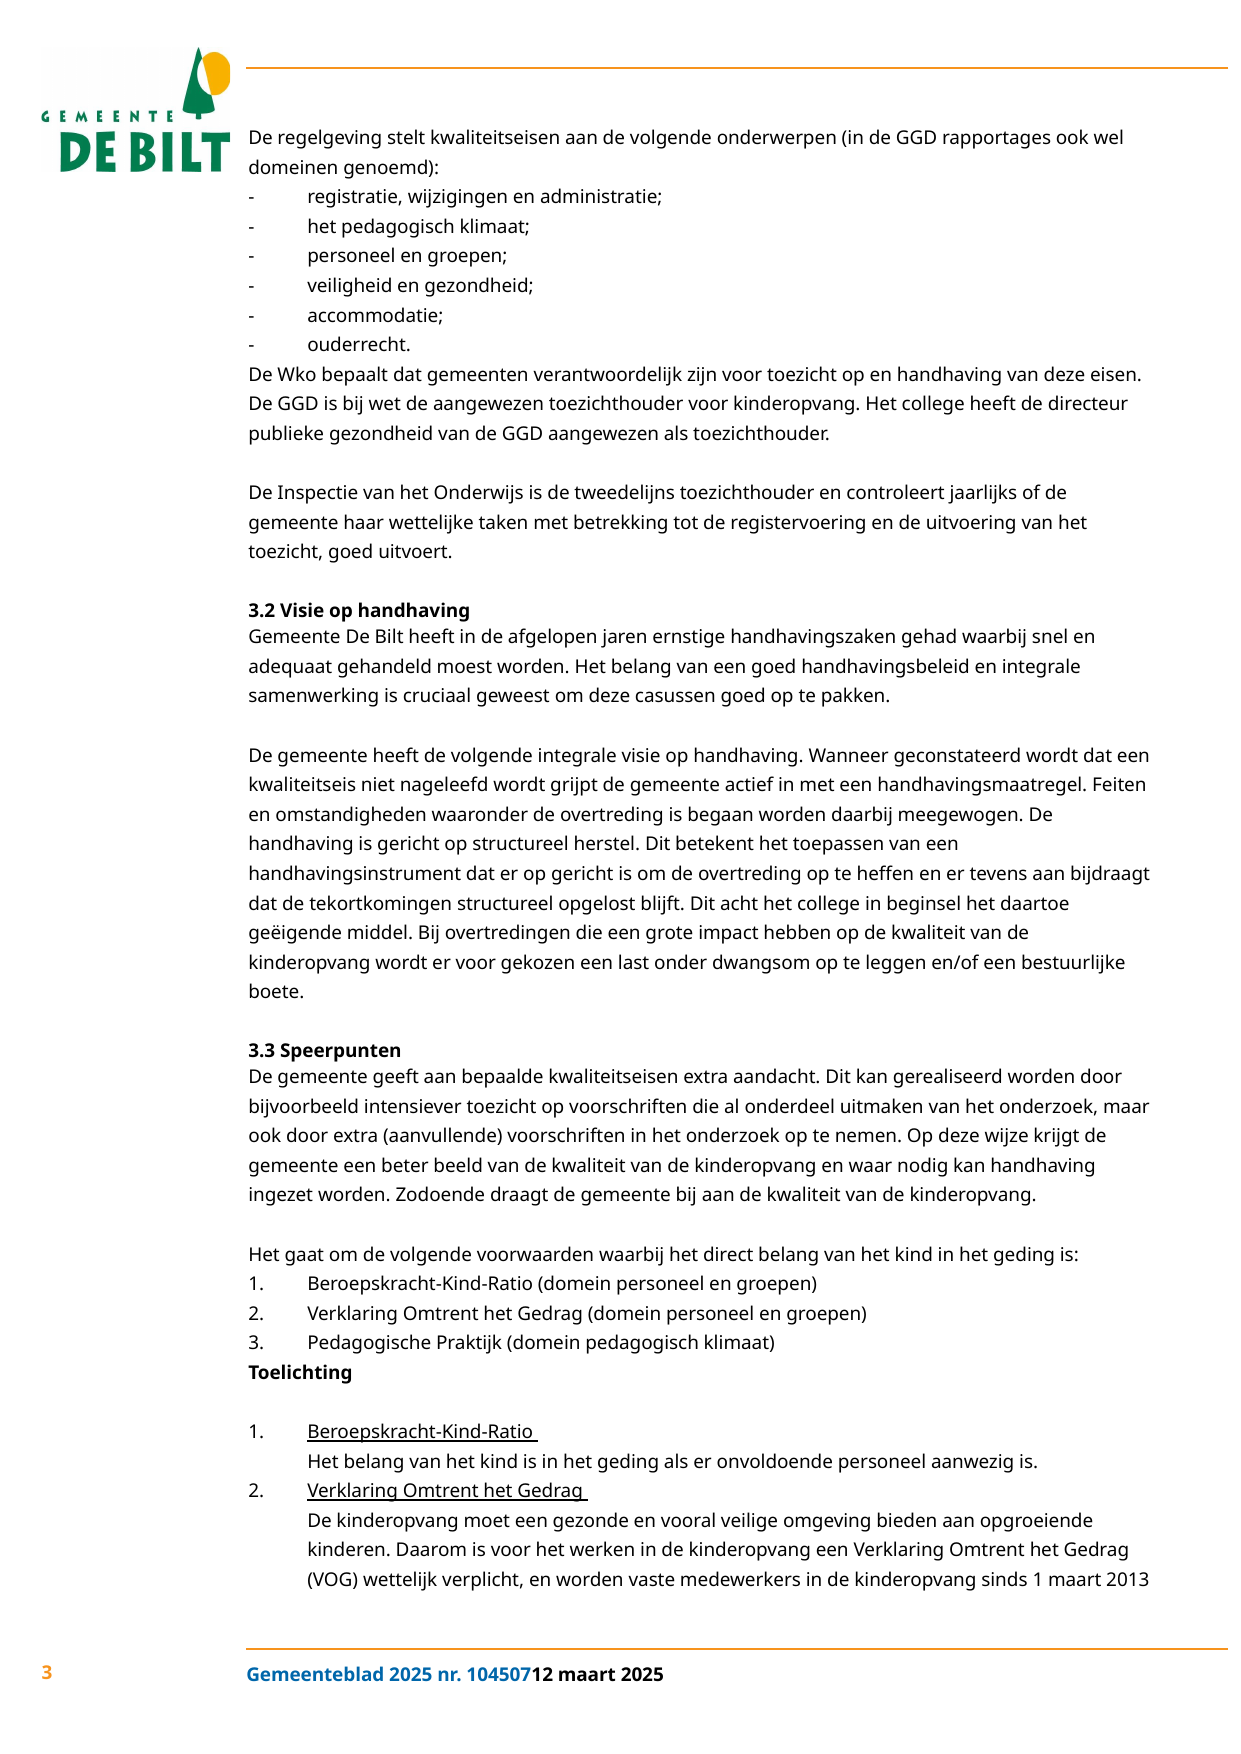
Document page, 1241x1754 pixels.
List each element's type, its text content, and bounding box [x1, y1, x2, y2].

list personeel en groepen; [248, 243, 1152, 268]
list De kinderopvang moet een gezonde en vooral veilige omgeving bieden aan opgroeiende kinderen. Daarom is voor het werken in de kinderopvang een Verklaring Omtrent het Gedrag (VOG) wettelijk verplicht, en worden vaste medewerkers in de kinderopvang sinds 1 maart 2013 [248, 1507, 1152, 1592]
list ouderrecht. [248, 331, 1152, 357]
list Beroepskracht-Kind-Ratio (domein personeel en groepen) [248, 1270, 1152, 1296]
picture [41, 47, 231, 172]
text Toelichting [248, 1359, 1152, 1385]
text De Inspectie van het Onderwijs is de tweedelijns toezichthouder en controleert jaarlijks of de gemeente haar wettelijke taken met betrekking tot de registervoering en de uitvoering van het toezicht, goed uitvoert. [248, 479, 1152, 564]
text De gemeente heeft de volgende integrale visie op handhaving. Wanneer geconstateerd wordt dat een kwaliteitseis niet nageleefd wordt grijpt de gemeente actief in met een handhavingsmaatregel. Feiten en omstandigheden waaronder de overtreding is begaan worden daarbij meegewogen. De handhaving is gericht op structureel herstel. Dit betekent het toepassen van een handhavingsinstrument dat er op gericht is om de overtreding op te heffen en er tevens aan bijdraagt dat de tekortkomingen structureel opgelost blijft. Dit acht het college in beginsel het daartoe geëigende middel. Bij overtredingen die een grote impact hebben op de kwaliteit van de kinderopvang wordt er voor gekozen een last onder dwangsom op te leggen en/of een bestuurlijke boete. [248, 742, 1152, 1004]
list het pedagogisch klimaat; [248, 213, 1152, 239]
text De regelgeving stelt kwaliteitseisen aan de volgende onderwerpen (in de GGD rapportages ook wel domeinen genoemd): [248, 124, 1152, 180]
list Beroepskracht-Kind-Ratio [248, 1418, 1152, 1444]
text De Wko bepaalt dat gemeenten verantwoordelijk zijn voor toezicht op en handhaving van deze eisen. De GGD is bij wet de aangewezen toezichthouder voor kinderopvang. Het college heeft de directeur publieke gezondheid van de GGD aangewezen als toezichthouder. [248, 361, 1152, 446]
list Verklaring Omtrent het Gedrag (domein personeel en groepen) [248, 1300, 1152, 1326]
text 3.2 Visie op handhaving [248, 598, 1152, 623]
list registratie, wijzigingen en administratie; [248, 183, 1152, 209]
text De gemeente geeft aan bepaalde kwaliteitseisen extra aandacht. Dit kan gerealiseerd worden door bijvoorbeeld intensiever toezicht op voorschriften die al onderdeel uitmaken van het onderzoek, maar ook door extra (aanvullende) voorschriften in het onderzoek op te nemen. Op deze wijze krijgt de gemeente een beter beeld van de kwaliteit van de kinderopvang en waar nodig kan handhaving ingezet worden. Zodoende draagt de gemeente bij aan de kwaliteit van de kinderopvang. [248, 1063, 1152, 1207]
text Het gaat om de volgende voorwaarden waarbij het direct belang van het kind in het geding is: [248, 1241, 1152, 1267]
text Gemeente De Bilt heeft in de afgelopen jaren ernstige handhavingszaken gehad waarbij snel en adequaat gehandeld moest worden. Het belang van een goed handhavingsbeleid en integrale samenwerking is cruciaal geweest om deze casussen goed op te pakken. [248, 623, 1152, 708]
list accommodatie; [248, 302, 1152, 328]
list veiligheid en gezondheid; [248, 272, 1152, 298]
text 3.3 Speerpunten [248, 1038, 1152, 1063]
list Het belang van het kind is in het geding als er onvoldoende personeel aanwezig is. [248, 1448, 1152, 1474]
list Pedagogische Praktijk (domein pedagogisch klimaat) [248, 1329, 1152, 1355]
list Verklaring Omtrent het Gedrag [248, 1477, 1152, 1503]
